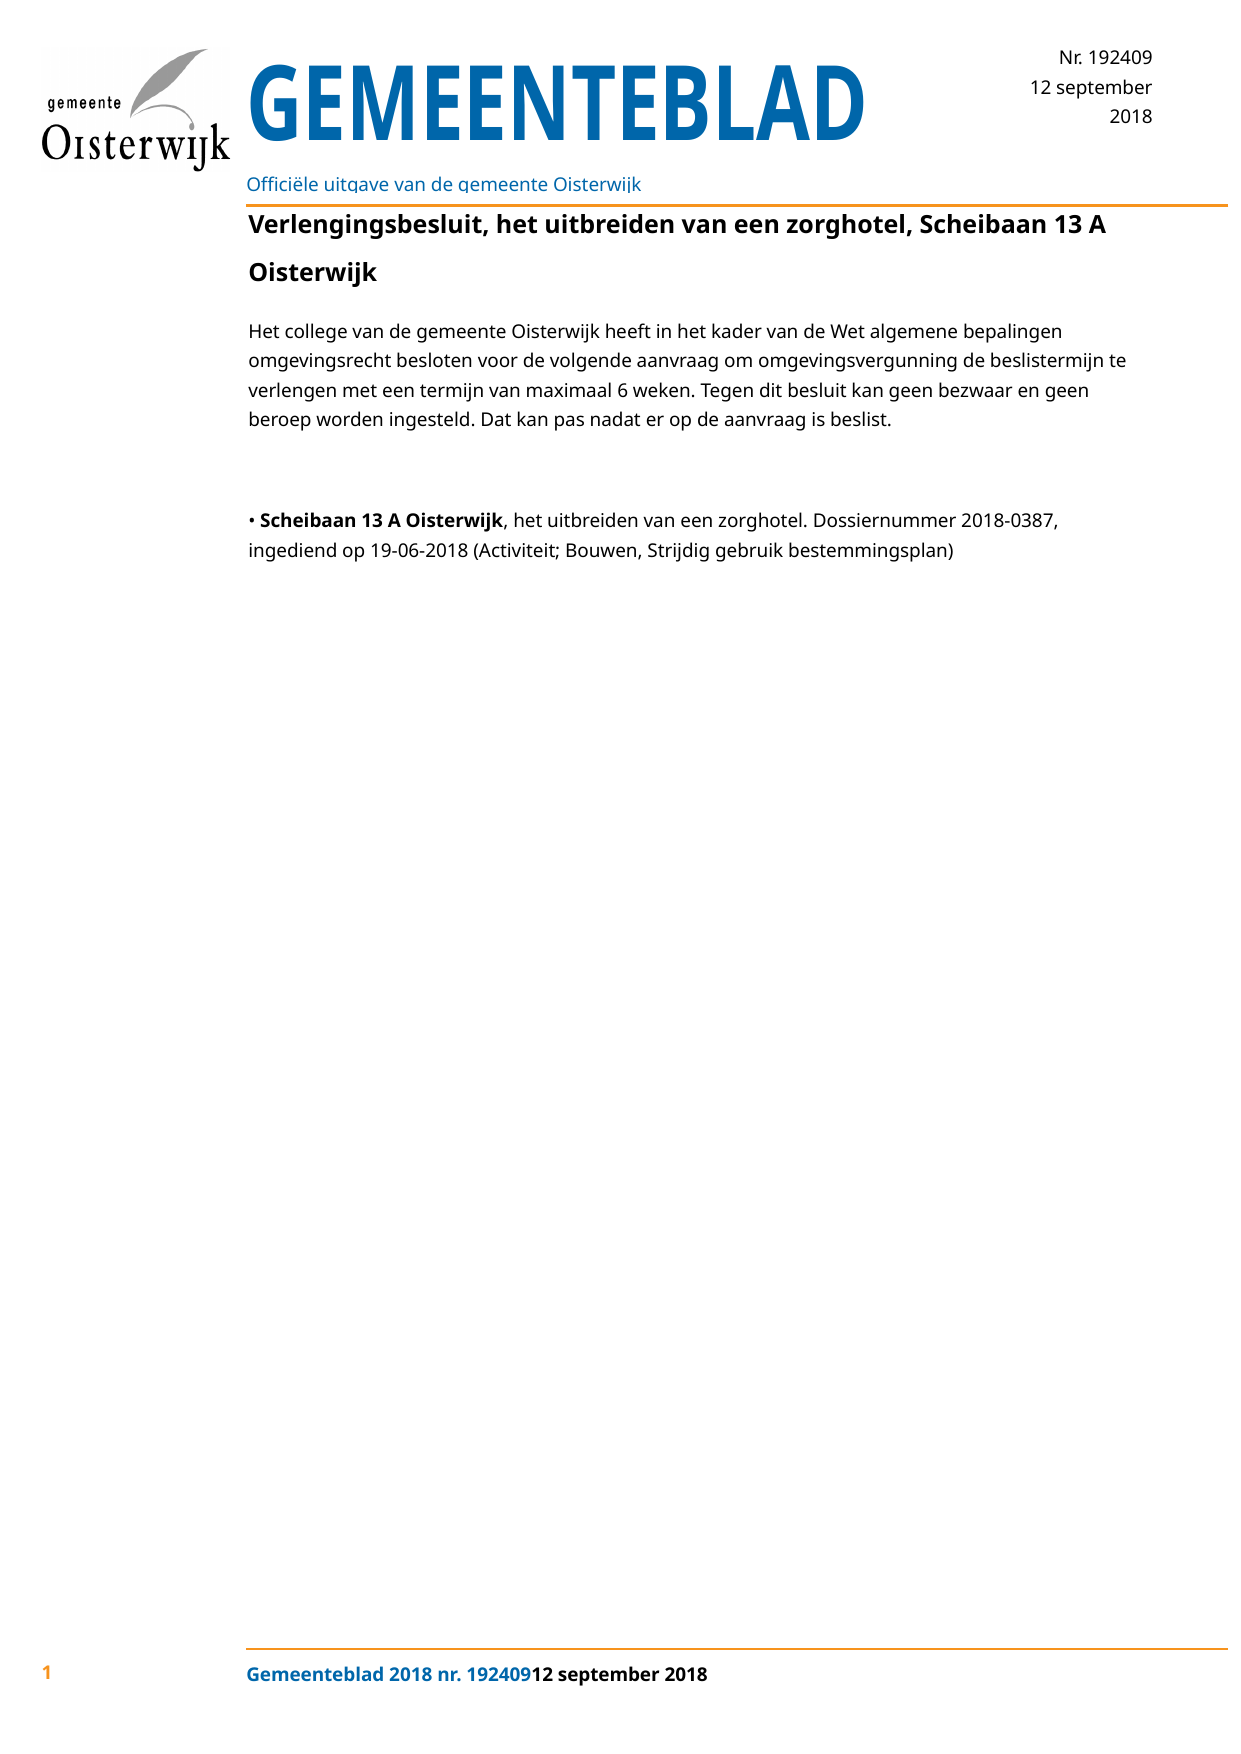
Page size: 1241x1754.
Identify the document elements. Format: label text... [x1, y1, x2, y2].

text Verlengingsbesluit, het uitbreiden van een zorghotel, Scheibaan 13 A Oisterwijk [248, 207, 1152, 288]
picture [41, 47, 231, 172]
text • Scheibaan 13 A Oisterwijk, het uitbreiden van een zorghotel. Dossiernummer 2018-0387, ingediend op 19-06-2018 (Activiteit; Bouwen, Strijdig gebruik bestemmingsplan) [248, 507, 1152, 563]
text Het college van de gemeente Oisterwijk heeft in het kader van de Wet algemene bepalingen omgevingsrecht besloten voor de volgende aanvraag om omgevingsvergunning de beslistermijn te verlengen met een termijn van maximaal 6 weken. Tegen dit besluit kan geen bezwaar en geen beroep worden ingesteld. Dat kan pas nadat er op de aanvraag is beslist. [248, 318, 1152, 432]
